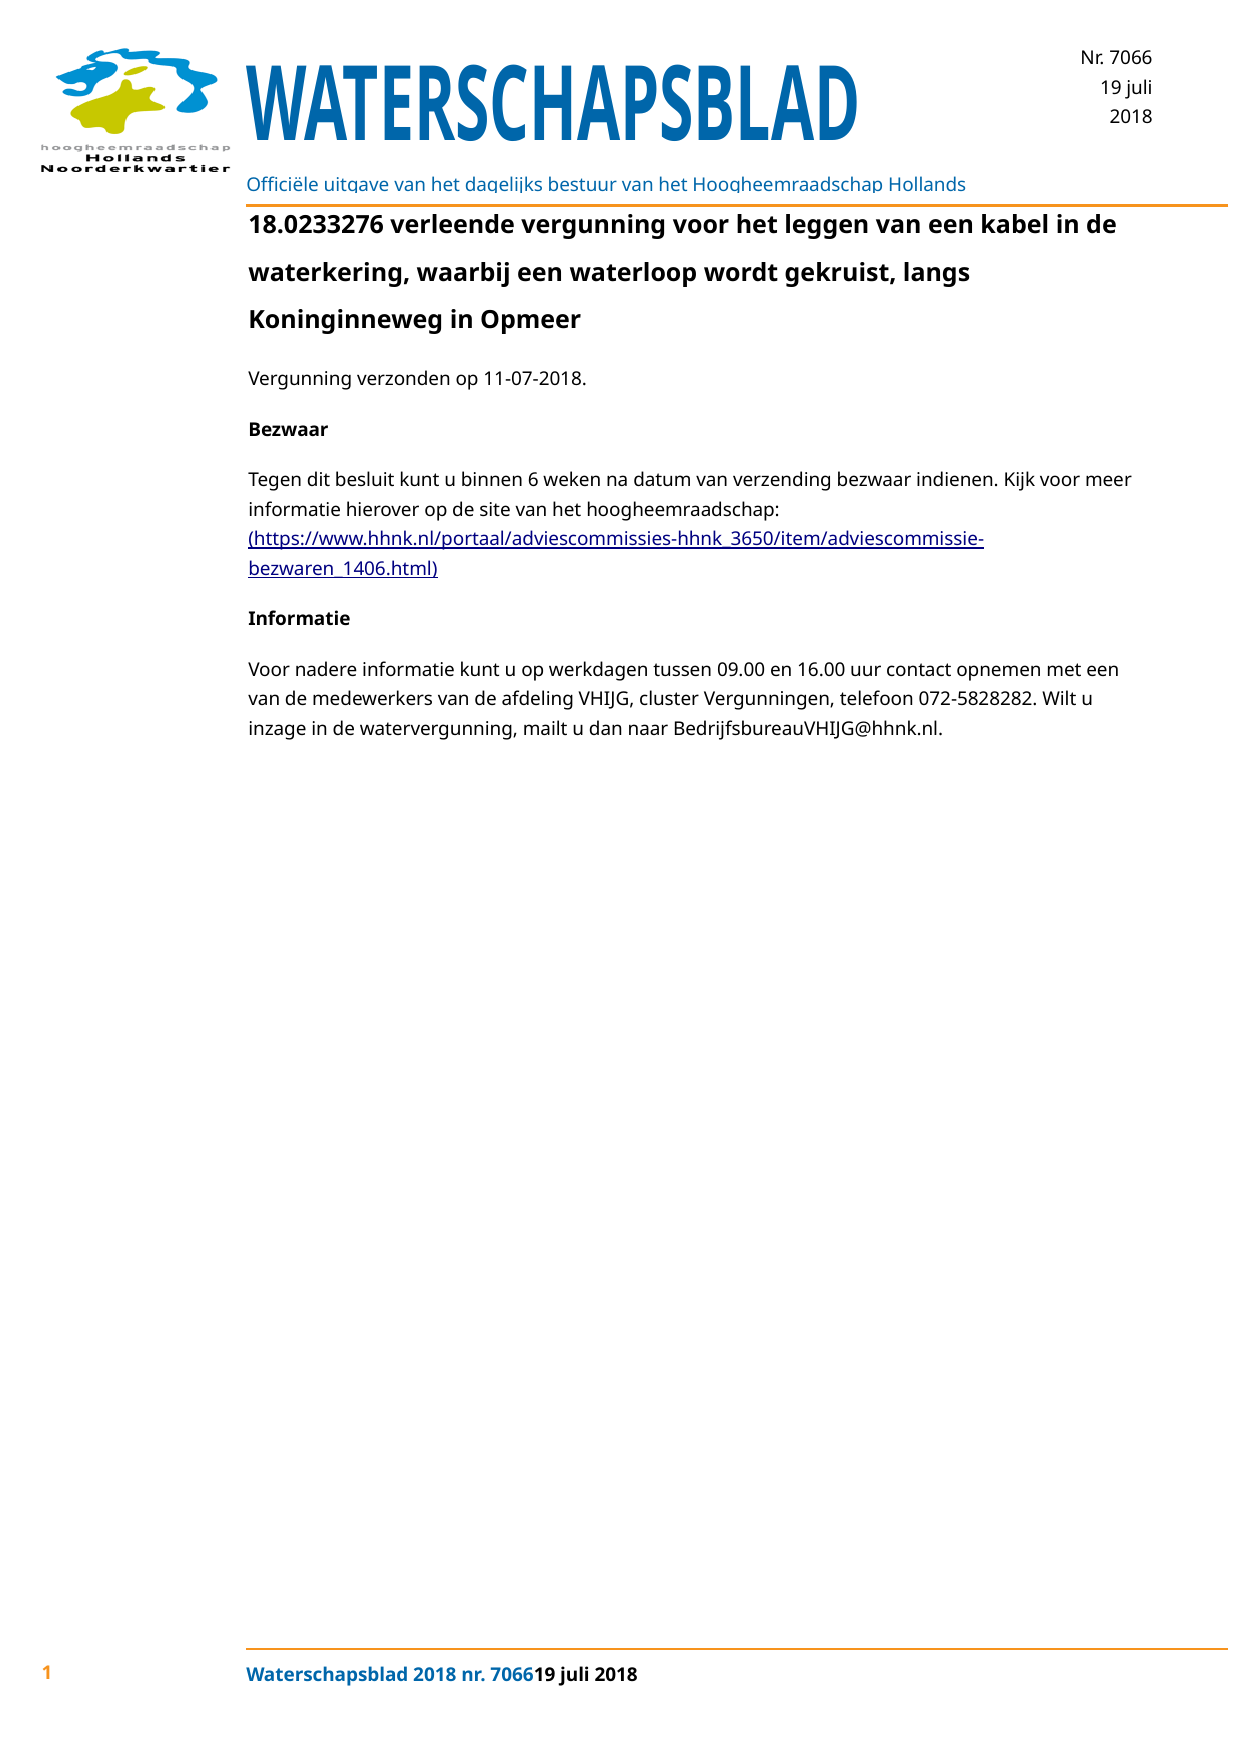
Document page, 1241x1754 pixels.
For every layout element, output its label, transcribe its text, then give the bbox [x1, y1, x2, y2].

text Vergunning verzonden op 11-07-2018. [248, 366, 1152, 391]
text Bezwaar [248, 416, 1152, 442]
text Informatie [248, 606, 1152, 631]
picture [41, 47, 231, 172]
text 18.0233276 verleende vergunning voor het leggen van een kabel in de waterkering, waarbij een waterloop wordt gekruist, langs Koninginneweg in Opmeer [248, 207, 1152, 336]
text Tegen dit besluit kunt u binnen 6 weken na datum van verzending bezwaar indienen. Kijk voor meer informatie hierover op de site van het hoogheemraadschap: (https://www.hhnk.nl/portaal/adviescommissies-hhnk_3650/item/adviescommissie-bezwaren_1406.html) [248, 466, 1152, 581]
text Voor nadere informatie kunt u op werkdagen tussen 09.00 en 16.00 uur contact opnemen met een van de medewerkers van de afdeling VHIJG, cluster Vergunningen, telefoon 072-5828282. Wilt u inzage in de watervergunning, mailt u dan naar BedrijfsbureauVHIJG@hhnk.nl. [248, 656, 1152, 741]
